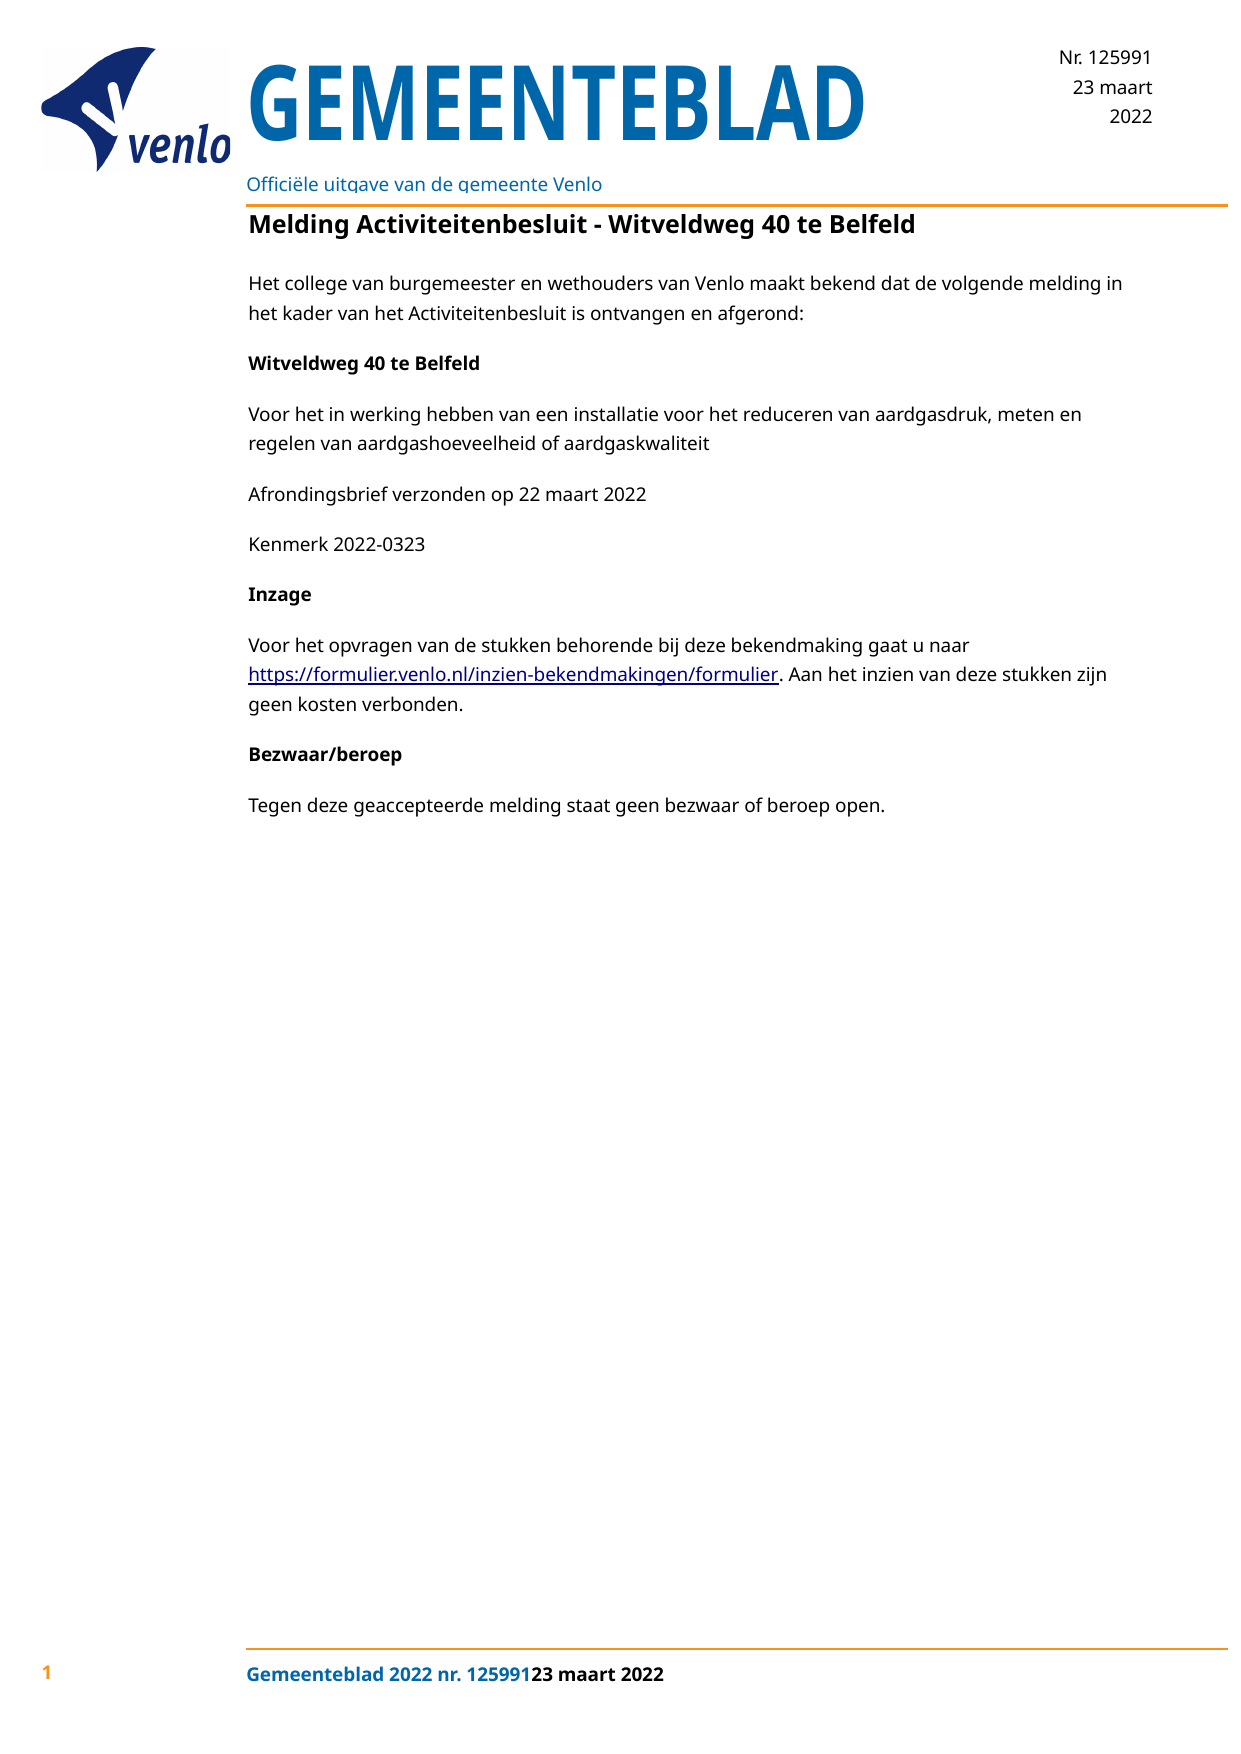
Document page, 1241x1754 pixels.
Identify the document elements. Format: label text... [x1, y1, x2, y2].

text Het college van burgemeester en wethouders van Venlo maakt bekend dat de volgende melding in het kader van het Activiteitenbesluit is ontvangen en afgerond: [248, 270, 1152, 326]
text Witveldweg 40 te Belfeld [248, 350, 1152, 376]
picture [41, 47, 231, 172]
text Voor het in werking hebben van een installatie voor het reduceren van aardgasdruk, meten en regelen van aardgashoeveelheid of aardgaskwaliteit [248, 401, 1152, 456]
text Kenmerk 2022-0323 [248, 531, 1152, 557]
text Bezwaar/beroep [248, 742, 1152, 767]
text Tegen deze geaccepteerde melding staat geen bezwaar of beroep open. [248, 792, 1152, 818]
text Voor het opvragen van de stukken behorende bij deze bekendmaking gaat u naar https://formulier.venlo.nl/inzien-bekendmakingen/formulier. Aan het inzien van deze stukken zijn geen kosten verbonden. [248, 632, 1152, 717]
text Inzage [248, 582, 1152, 607]
text Afrondingsbrief verzonden op 22 maart 2022 [248, 481, 1152, 506]
text Melding Activiteitenbesluit - Witveldweg 40 te Belfeld [248, 207, 1152, 241]
